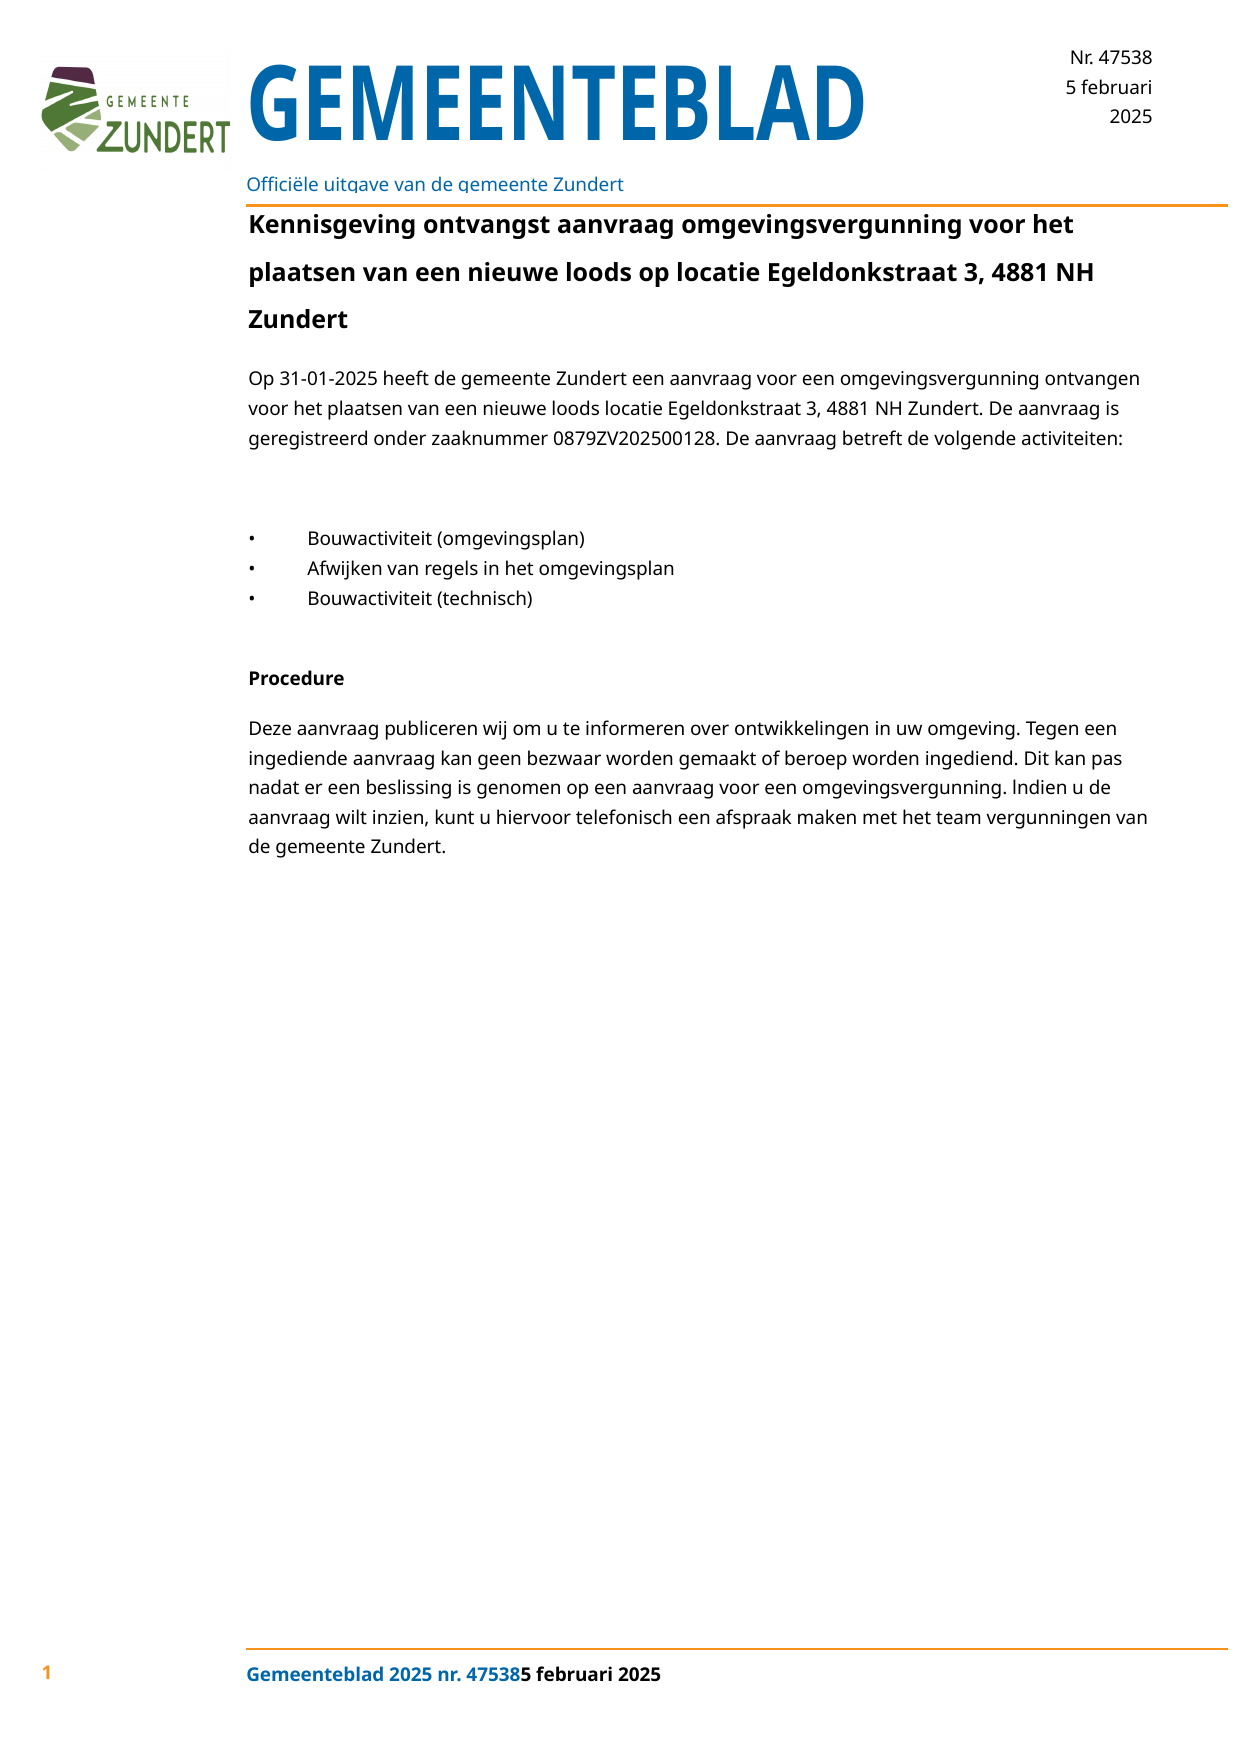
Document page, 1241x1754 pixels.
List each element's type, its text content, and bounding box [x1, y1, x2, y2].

list Bouwactiviteit (technisch) [248, 585, 1152, 610]
text Op 31-01-2025 heeft de gemeente Zundert een aanvraag voor een omgevingsvergunning ontvangen voor het plaatsen van een nieuwe loods locatie Egeldonkstraat 3, 4881 NH Zundert. De aanvraag is geregistreerd onder zaaknummer 0879ZV202500128. De aanvraag betreft de volgende activiteiten: [248, 366, 1152, 450]
picture [41, 47, 231, 172]
text Deze aanvraag publiceren wij om u te informeren over ontwikkelingen in uw omgeving. Tegen een ingediende aanvraag kan geen bezwaar worden gemaakt of beroep worden ingediend. Dit kan pas nadat er een beslissing is genomen op een aanvraag voor een omgevingsvergunning. lndien u de aanvraag wilt inzien, kunt u hiervoor telefonisch een afspraak maken met het team vergunningen van de gemeente Zundert. [248, 715, 1152, 859]
text Procedure [248, 665, 1152, 690]
text Kennisgeving ontvangst aanvraag omgevingsvergunning voor het plaatsen van een nieuwe loods op locatie Egeldonkstraat 3, 4881 NH Zundert [248, 207, 1152, 336]
list Bouwactiviteit (omgevingsplan) [248, 526, 1152, 551]
list Afwijken van regels in het omgevingsplan [248, 555, 1152, 581]
